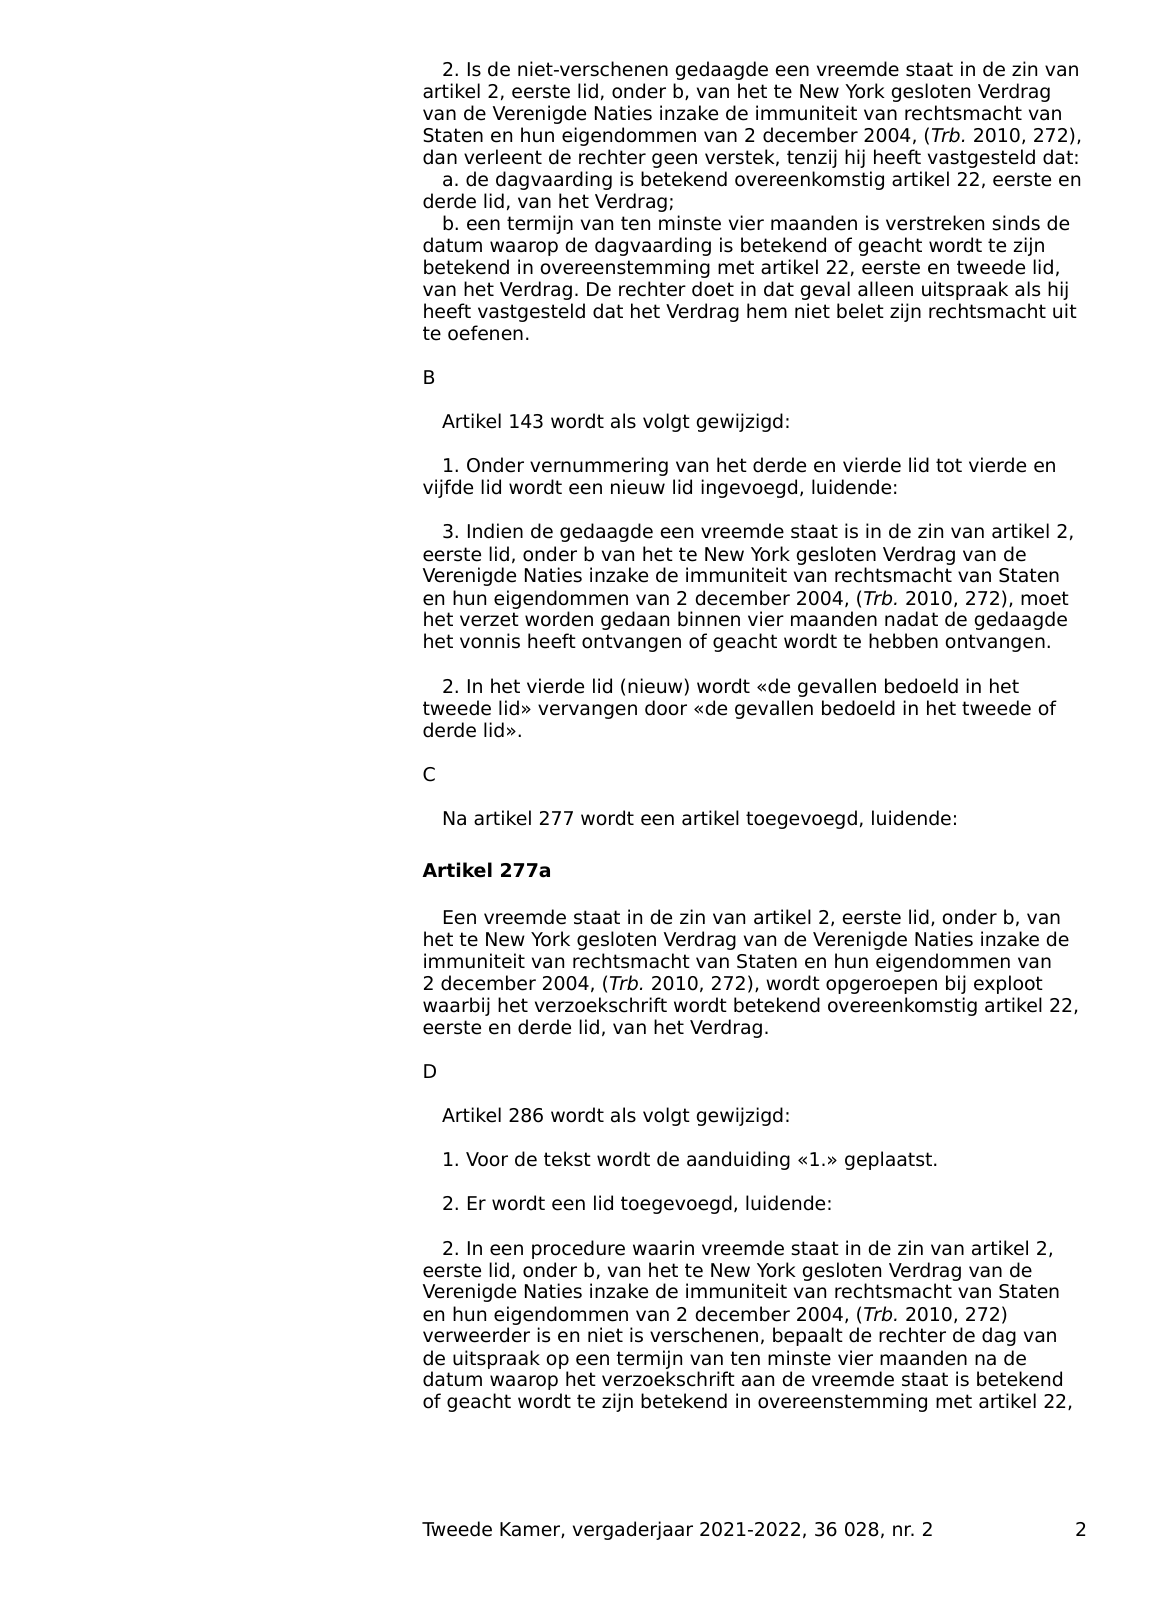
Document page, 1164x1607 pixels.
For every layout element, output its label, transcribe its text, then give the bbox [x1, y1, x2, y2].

text Artikel 286 wordt als volgt gewijzigd: [422, 1105, 1087, 1127]
text 1. Voor de tekst wordt de aanduiding «1.» geplaatst. [422, 1149, 1087, 1171]
text C [422, 764, 1087, 786]
text 1. Onder vernummering van het derde en vierde lid tot vierde en vijfde lid wordt een nieuw lid ingevoegd, luidende: [422, 455, 1087, 499]
text Een vreemde staat in de zin van artikel 2, eerste lid, onder b, van het te New York gesloten Verdrag van de Verenigde Naties inzake de immuniteit van rechtsmacht van Staten en hun eigendommen van 2 december 2004, (Trb. 2010, 272), wordt opgeroepen bij exploot waarbij het verzoekschrift wordt betekend overeenkomstig artikel 22, eerste en derde lid, van het Verdrag. [422, 907, 1087, 1039]
text D [422, 1061, 1087, 1083]
text 2. Is de niet-verschenen gedaagde een vreemde staat in de zin van artikel 2, eerste lid, onder b, van het te New York gesloten Verdrag van de Verenigde Naties inzake de immuniteit van rechtsmacht van Staten en hun eigendommen van 2 december 2004, (Trb. 2010, 272), dan verleent de rechter geen verstek, tenzij hij heeft vastgesteld dat: [422, 59, 1087, 169]
text 2. Er wordt een lid toegevoegd, luidende: [422, 1193, 1087, 1215]
text B [422, 367, 1087, 389]
text a. de dagvaarding is betekend overeenkomstig artikel 22, eerste en derde lid, van het Verdrag; [422, 169, 1087, 213]
text b. een termijn van ten minste vier maanden is verstreken sinds de datum waarop de dagvaarding is betekend of geacht wordt te zijn betekend in overeenstemming met artikel 22, eerste en tweede lid, van het Verdrag. De rechter doet in dat geval alleen uitspraak als hij heeft vastgesteld dat het Verdrag hem niet belet zijn rechtsmacht uit te oefenen. [422, 213, 1087, 345]
text Artikel 143 wordt als volgt gewijzigd: [422, 411, 1087, 433]
subtitle Artikel 277a [422, 860, 1087, 882]
text 3. Indien de gedaagde een vreemde staat is in de zin van artikel 2, eerste lid, onder b van het te New York gesloten Verdrag van de Verenigde Naties inzake de immuniteit van rechtsmacht van Staten en hun eigendommen van 2 december 2004, (Trb. 2010, 272), moet het verzet worden gedaan binnen vier maanden nadat de gedaagde het vonnis heeft ontvangen of geacht wordt te hebben ontvangen. [422, 521, 1087, 653]
text 2. In een procedure waarin vreemde staat in de zin van artikel 2, eerste lid, onder b, van het te New York gesloten Verdrag van de Verenigde Naties inzake de immuniteit van rechtsmacht van Staten en hun eigendommen van 2 december 2004, (Trb. 2010, 272) verweerder is en niet is verschenen, bepaalt de rechter de dag van de uitspraak op een termijn van ten minste vier maanden na de datum waarop het verzoekschrift aan de vreemde staat is betekend of geacht wordt te zijn betekend in overeenstemming met artikel 22, [422, 1237, 1087, 1413]
text Na artikel 277 wordt een artikel toegevoegd, luidende: [422, 808, 1087, 830]
text 2. In het vierde lid (nieuw) wordt «de gevallen bedoeld in het tweede lid» vervangen door «de gevallen bedoeld in het tweede of derde lid». [422, 676, 1087, 741]
